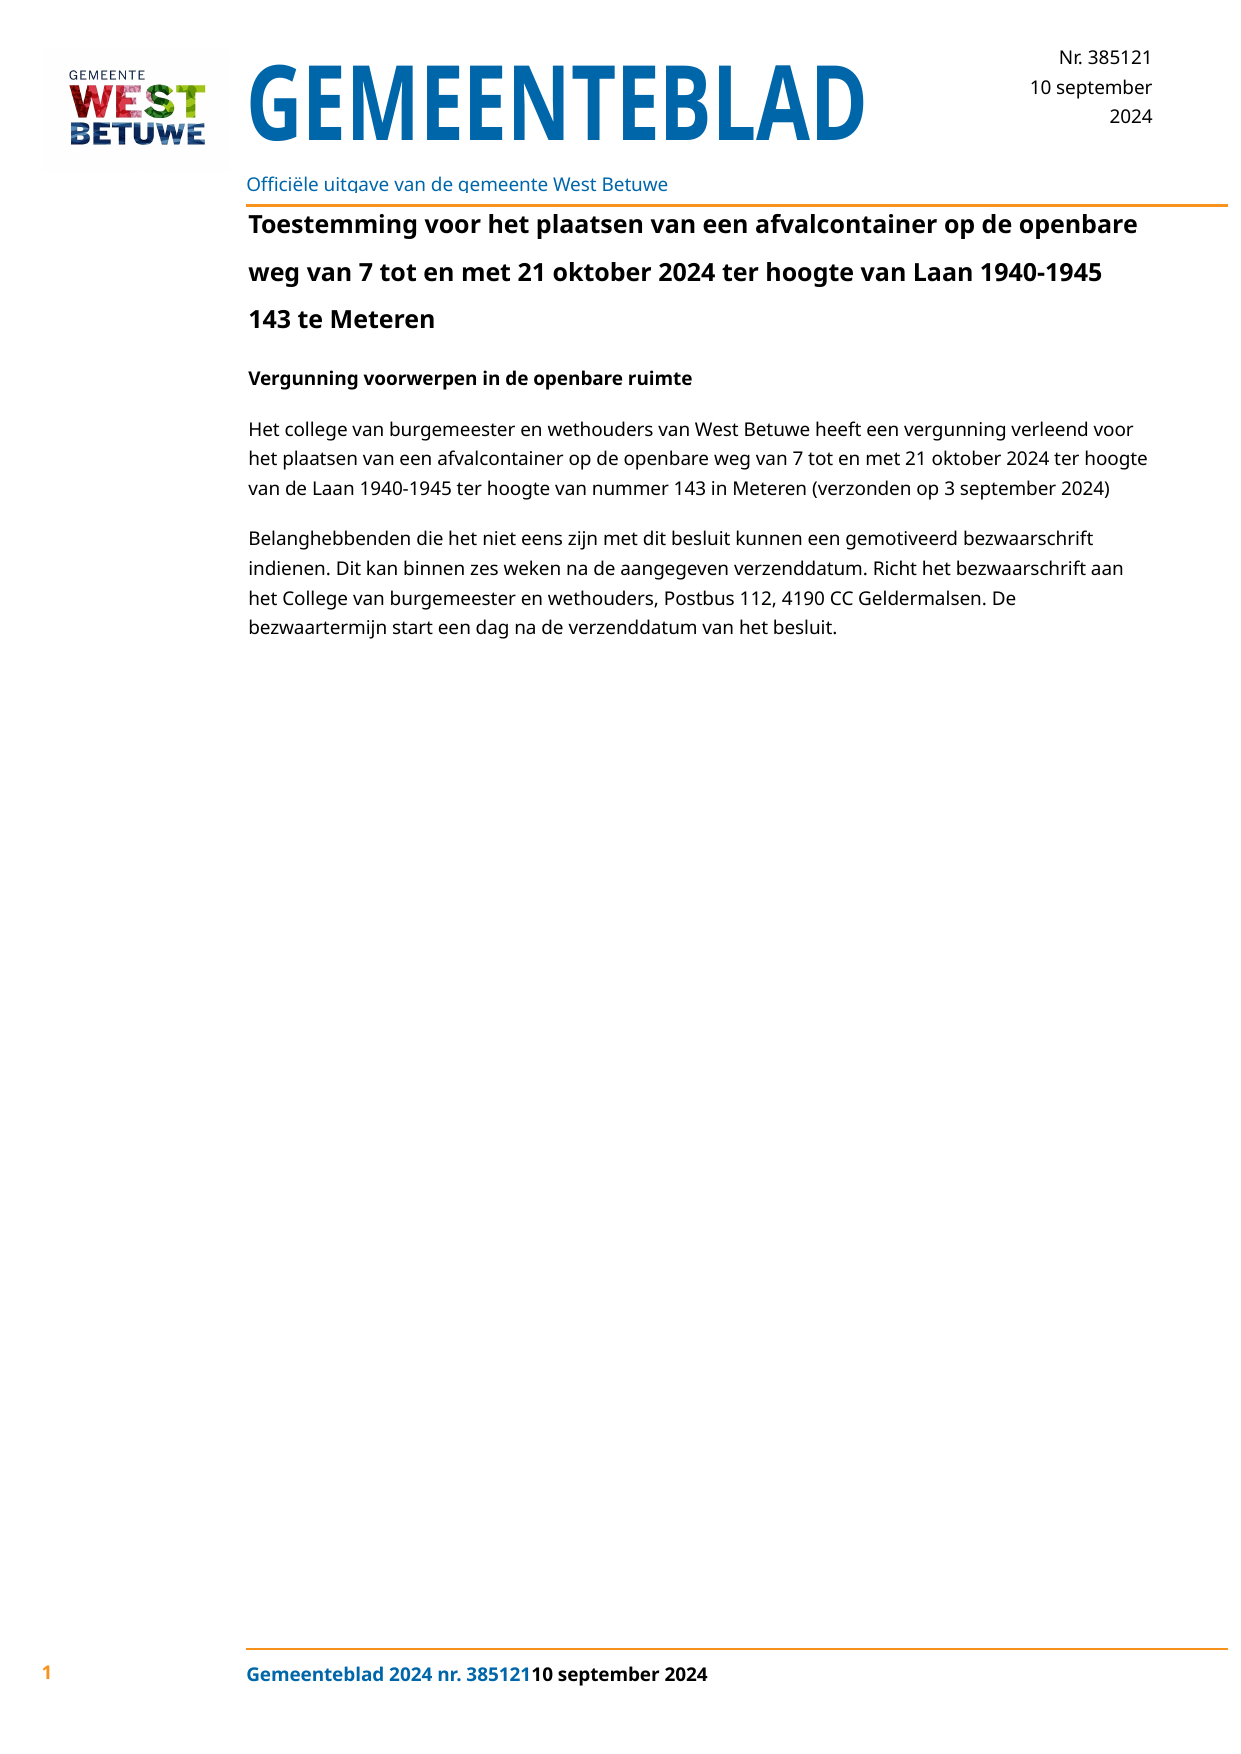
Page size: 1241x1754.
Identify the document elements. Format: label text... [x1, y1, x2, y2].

text Het college van burgemeester en wethouders van West Betuwe heeft een vergunning verleend voor het plaatsen van een afvalcontainer op de openbare weg van 7 tot en met 21 oktober 2024 ter hoogte van de Laan 1940-1945 ter hoogte van nummer 143 in Meteren (verzonden op 3 september 2024) [248, 416, 1152, 501]
text Toestemming voor het plaatsen van een afvalcontainer op de openbare weg van 7 tot en met 21 oktober 2024 ter hoogte van Laan 1940-1945 143 te Meteren [248, 207, 1152, 336]
text Belanghebbenden die het niet eens zijn met dit besluit kunnen een gemotiveerd bezwaarschrift indienen. Dit kan binnen zes weken na de aangegeven verzenddatum. Richt het bezwaarschrift aan het College van burgemeester en wethouders, Postbus 112, 4190 CC Geldermalsen. De bezwaartermijn start een dag na de verzenddatum van het besluit. [248, 526, 1152, 640]
text Vergunning voorwerpen in de openbare ruimte [248, 366, 1152, 391]
picture [41, 47, 231, 172]
